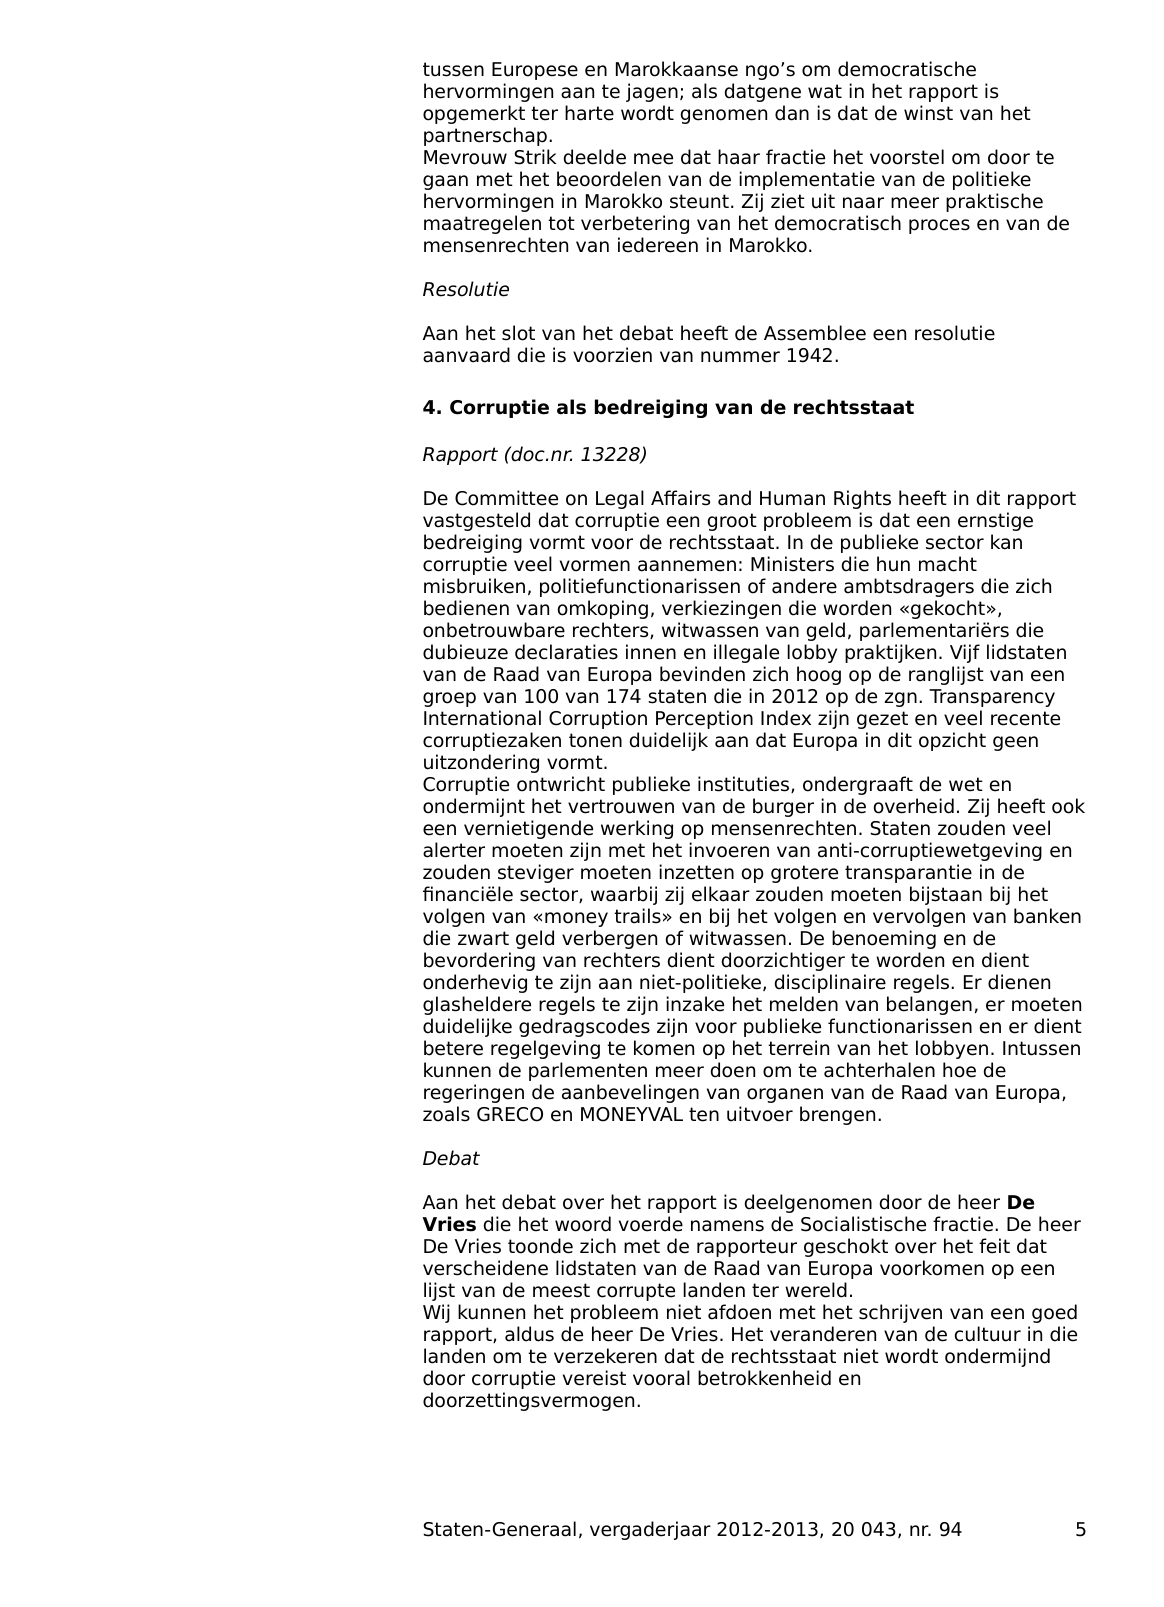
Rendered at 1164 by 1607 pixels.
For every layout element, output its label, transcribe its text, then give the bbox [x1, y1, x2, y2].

subtitle 4. Corruptie als bedreiging van de rechtsstaat [422, 397, 1087, 419]
subtitle Debat [422, 1148, 1087, 1170]
text Mevrouw Strik deelde mee dat haar fractie het voorstel om door te gaan met het beoordelen van de implementatie van de politieke hervormingen in Marokko steunt. Zij ziet uit naar meer praktische maatregelen tot verbetering van het democratisch proces en van de mensenrechten van iedereen in Marokko. [422, 147, 1087, 257]
text Wij kunnen het probleem niet afdoen met het schrijven van een goed rapport, aldus de heer De Vries. Het veranderen van de cultuur in die landen om te verzekeren dat de rechtsstaat niet wordt ondermijnd door corruptie vereist vooral betrokkenheid en doorzettingsvermogen. [422, 1302, 1087, 1412]
subtitle Rapport (doc.nr. 13228) [422, 444, 1087, 466]
text Aan het debat over het rapport is deelgenomen door de heer De Vries die het woord voerde namens de Socialistische fractie. De heer De Vries toonde zich met de rapporteur geschokt over het feit dat verscheidene lidstaten van de Raad van Europa voorkomen op een lijst van de meest corrupte landen ter wereld. [422, 1192, 1087, 1302]
text De Committee on Legal Affairs and Human Rights heeft in dit rapport vastgesteld dat corruptie een groot probleem is dat een ernstige bedreiging vormt voor de rechtsstaat. In de publieke sector kan corruptie veel vormen aannemen: Ministers die hun macht misbruiken, politiefunctionarissen of andere ambtsdragers die zich bedienen van omkoping, verkiezingen die worden «gekocht», onbetrouwbare rechters, witwassen van geld, parlementariërs die dubieuze declaraties innen en illegale lobby praktijken. Vijf lidstaten van de Raad van Europa bevinden zich hoog op de ranglijst van een groep van 100 van 174 staten die in 2012 op de zgn. Transparency International Corruption Perception Index zijn gezet en veel recente corruptiezaken tonen duidelijk aan dat Europa in dit opzicht geen uitzondering vormt. [422, 488, 1087, 774]
text Aan het slot van het debat heeft de Assemblee een resolutie aanvaard die is voorzien van nummer 1942. [422, 323, 1087, 367]
subtitle Resolutie [422, 279, 1087, 301]
text tussen Europese en Marokkaanse ngo’s om democratische hervormingen aan te jagen; als datgene wat in het rapport is opgemerkt ter harte wordt genomen dan is dat de winst van het partnerschap. [422, 59, 1087, 147]
text Corruptie ontwricht publieke instituties, ondergraaft de wet en ondermijnt het vertrouwen van de burger in de overheid. Zij heeft ook een vernietigende werking op mensenrechten. Staten zouden veel alerter moeten zijn met het invoeren van anti-corruptiewetgeving en zouden steviger moeten inzetten op grotere transparantie in de financiële sector, waarbij zij elkaar zouden moeten bijstaan bij het volgen van «money trails» en bij het volgen en vervolgen van banken die zwart geld verbergen of witwassen. De benoeming en de bevordering van rechters dient doorzichtiger te worden en dient onderhevig te zijn aan niet-politieke, disciplinaire regels. Er dienen glasheldere regels te zijn inzake het melden van belangen, er moeten duidelijke gedragscodes zijn voor publieke functionarissen en er dient betere regelgeving te komen op het terrein van het lobbyen. Intussen kunnen de parlementen meer doen om te achterhalen hoe de regeringen de aanbevelingen van organen van de Raad van Europa, zoals GRECO en MONEYVAL ten uitvoer brengen. [422, 774, 1087, 1126]
